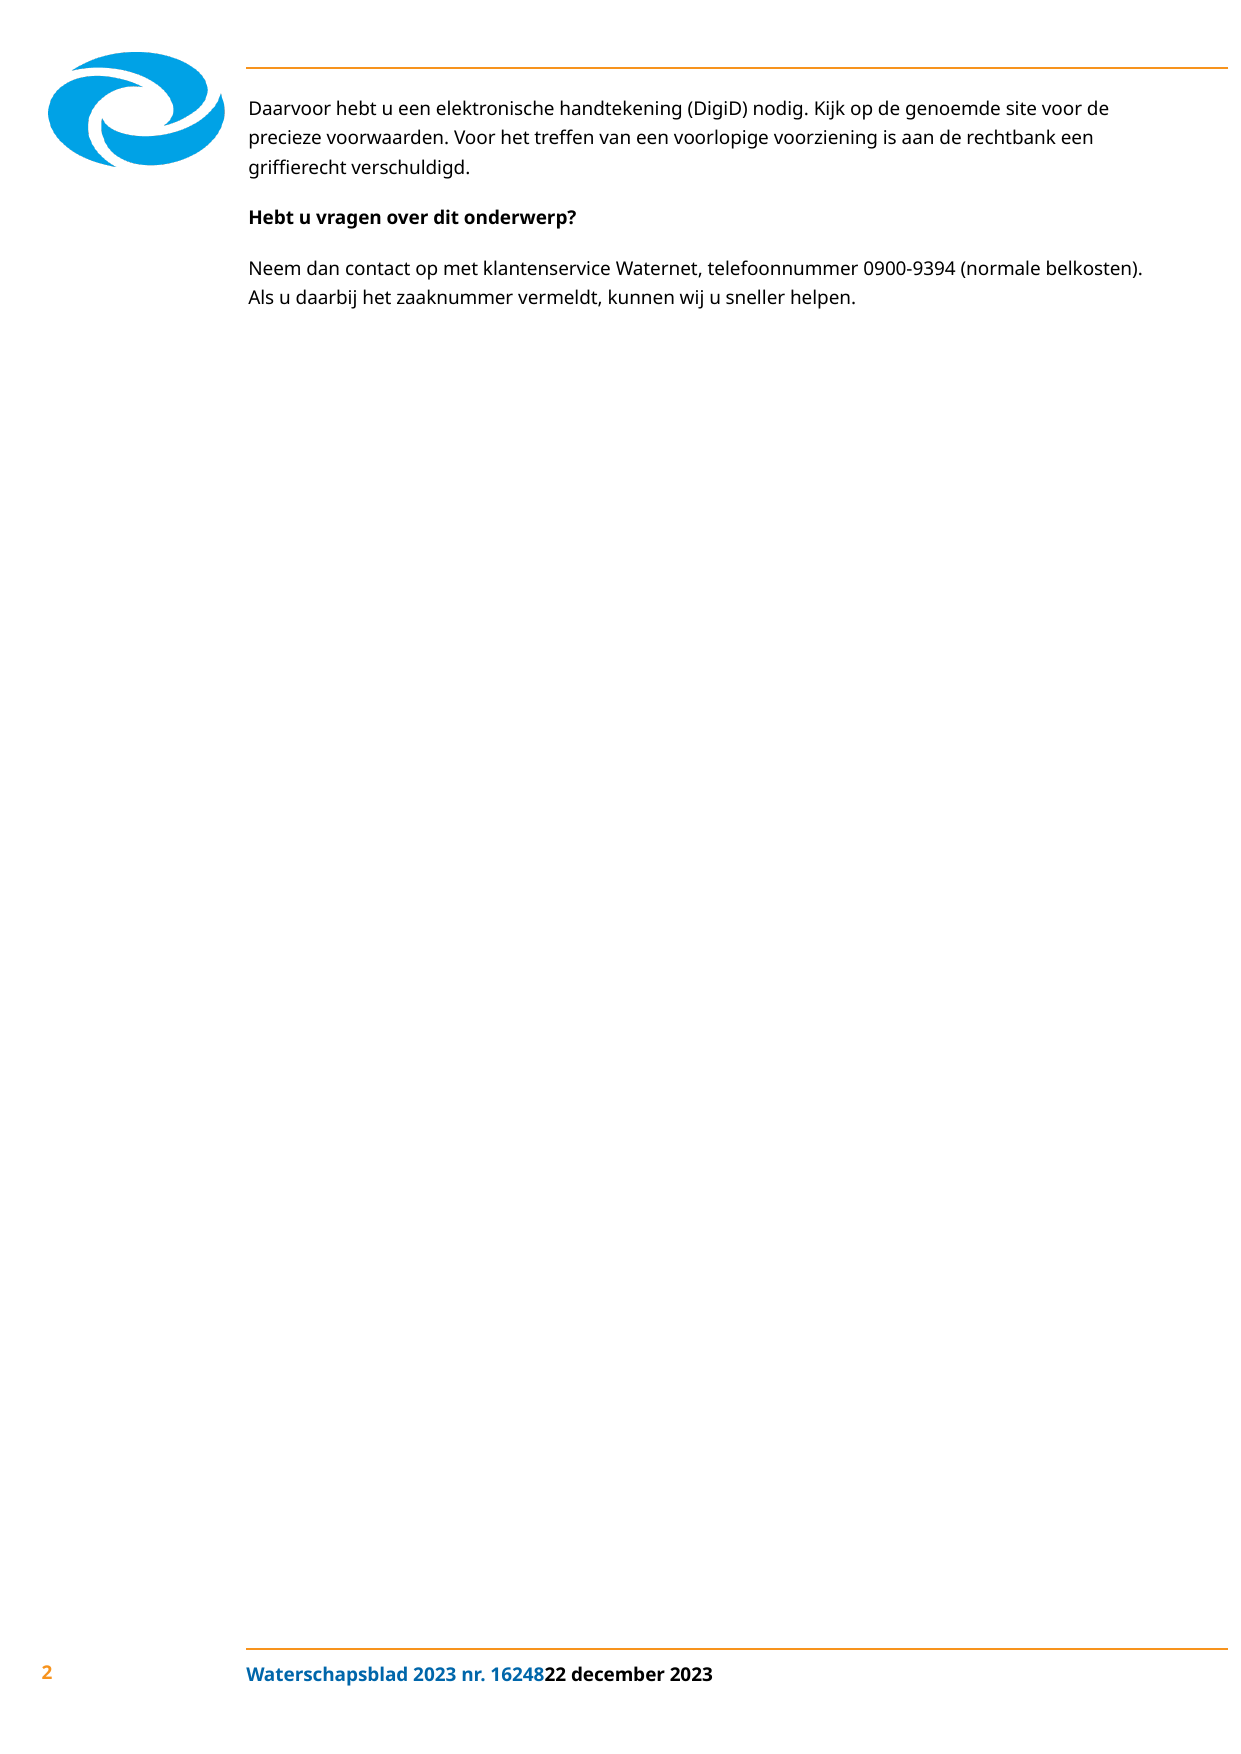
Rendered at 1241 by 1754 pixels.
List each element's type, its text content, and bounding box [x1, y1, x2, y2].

text Hebt u vragen over dit onderwerp? [248, 204, 1152, 230]
text Neem dan contact op met klantenservice Waternet, telefoonnummer 0900-9394 (normale belkosten). Als u daarbij het zaaknummer vermeldt, kunnen wij u sneller helpen. [248, 255, 1152, 310]
text Daarvoor hebt u een elektronische handtekening (DigiD) nodig. Kijk op de genoemde site voor de precieze voorwaarden. Voor het treffen van een voorlopige voorziening is aan de rechtbank een griffierecht verschuldigd. [248, 95, 1152, 180]
picture [41, 47, 231, 172]
